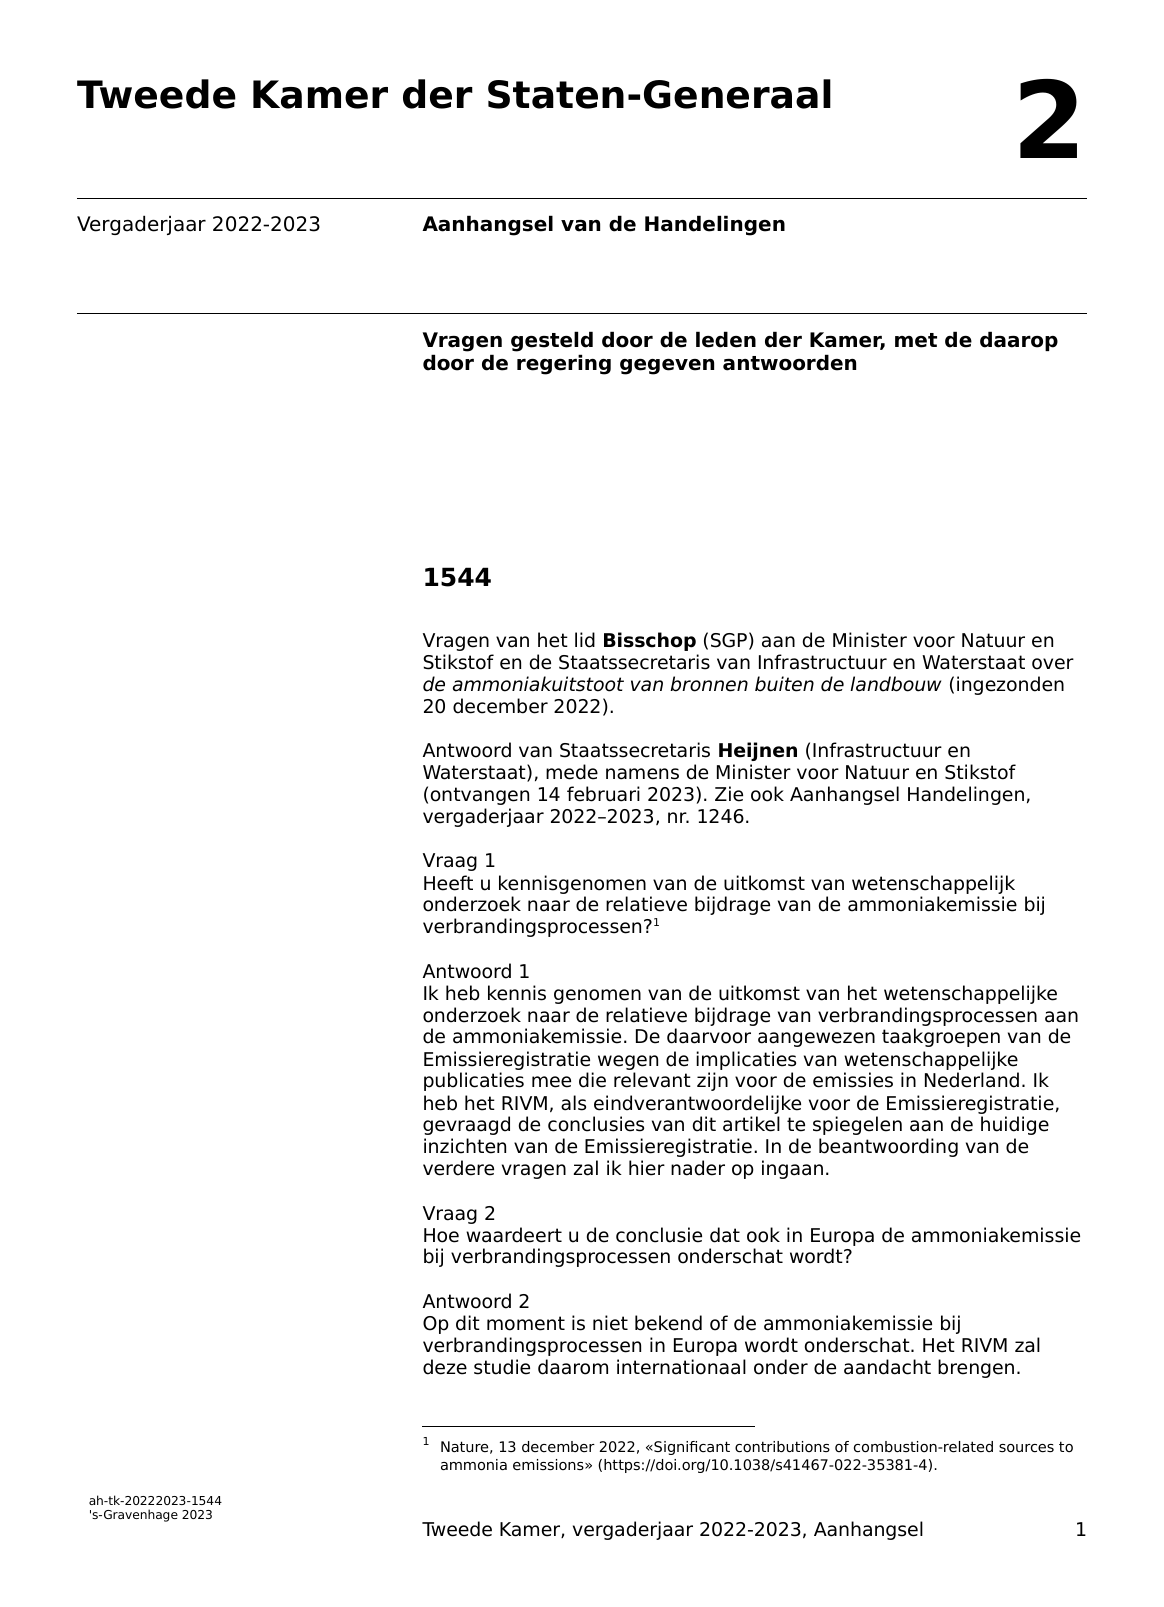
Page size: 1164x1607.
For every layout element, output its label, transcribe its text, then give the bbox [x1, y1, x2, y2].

text Ik heb kennis genomen van de uitkomst van het wetenschappelijke onderzoek naar de relatieve bijdrage van verbrandingsprocessen aan de ammoniakemissie. De daarvoor aangewezen taakgroepen van de Emissieregistratie wegen de implicaties van wetenschappelijke publicaties mee die relevant zijn voor de emissies in Nederland. Ik heb het RIVM, als eindverantwoordelijke voor de Emissieregistratie, gevraagd de conclusies van dit artikel te spiegelen aan de huidige inzichten van de Emissieregistratie. In de beantwoording van de verdere vragen zal ik hier nader op ingaan. [422, 982, 1087, 1180]
table_cell [77, 314, 422, 375]
text ah-tk-20222023-1544 [88, 1494, 323, 1508]
text Antwoord van Staatssecretaris Heijnen (Infrastructuur en Waterstaat), mede namens de Minister voor Natuur en Stikstof (ontvangen 14 februari 2023). Zie ook Aanhangsel Handelingen, vergaderjaar 2022–2023, nr. 1246. [422, 740, 1087, 828]
text Vraag 2 [422, 1202, 1087, 1224]
text Nature, 13 december 2022, «Significant contributions of combustion-related sources to ammonia emissions» (https://doi.org/10.1038/s41467-022-35381-4). [422, 1435, 1087, 1474]
text 1544 [422, 563, 1087, 592]
table_cell Aanhangsel van de Handelingen [422, 199, 1087, 313]
text Hoe waardeert u de conclusie dat ook in Europa de ammoniakemissie bij verbrandingsprocessen onderschat wordt? [422, 1224, 1087, 1268]
table_header 2 [886, 59, 1087, 198]
table_cell Vragen gesteld door de leden der Kamer, met de daarop door de regering gegeven antwoorden [422, 314, 1087, 375]
text Op dit moment is niet bekend of de ammoniakemissie bij verbrandingsprocessen in Europa wordt onderschat. Het RIVM zal deze studie daarom internationaal onder de aandacht brengen. [422, 1313, 1087, 1378]
text Vragen van het lid Bisschop (SGP) aan de Minister voor Natuur en Stikstof en de Staatssecretaris van Infrastructuur en Waterstaat over de ammoniakuitstoot van bronnen buiten de landbouw (ingezonden 20 december 2022). [422, 630, 1087, 718]
text Heeft u kennisgenomen van de uitkomst van wetenschappelijk onderzoek naar de relatieve bijdrage van de ammoniakemissie bij verbrandingsprocessen? [422, 872, 1087, 938]
text Antwoord 2 [422, 1291, 1087, 1313]
text 's-Gravenhage 2023 [88, 1508, 323, 1522]
text Vraag 1 [422, 850, 1087, 872]
table_header Tweede Kamer der Staten-Generaal [77, 59, 886, 198]
table_cell Vergaderjaar 2022-2023 [77, 199, 422, 313]
text Antwoord 1 [422, 961, 1087, 982]
